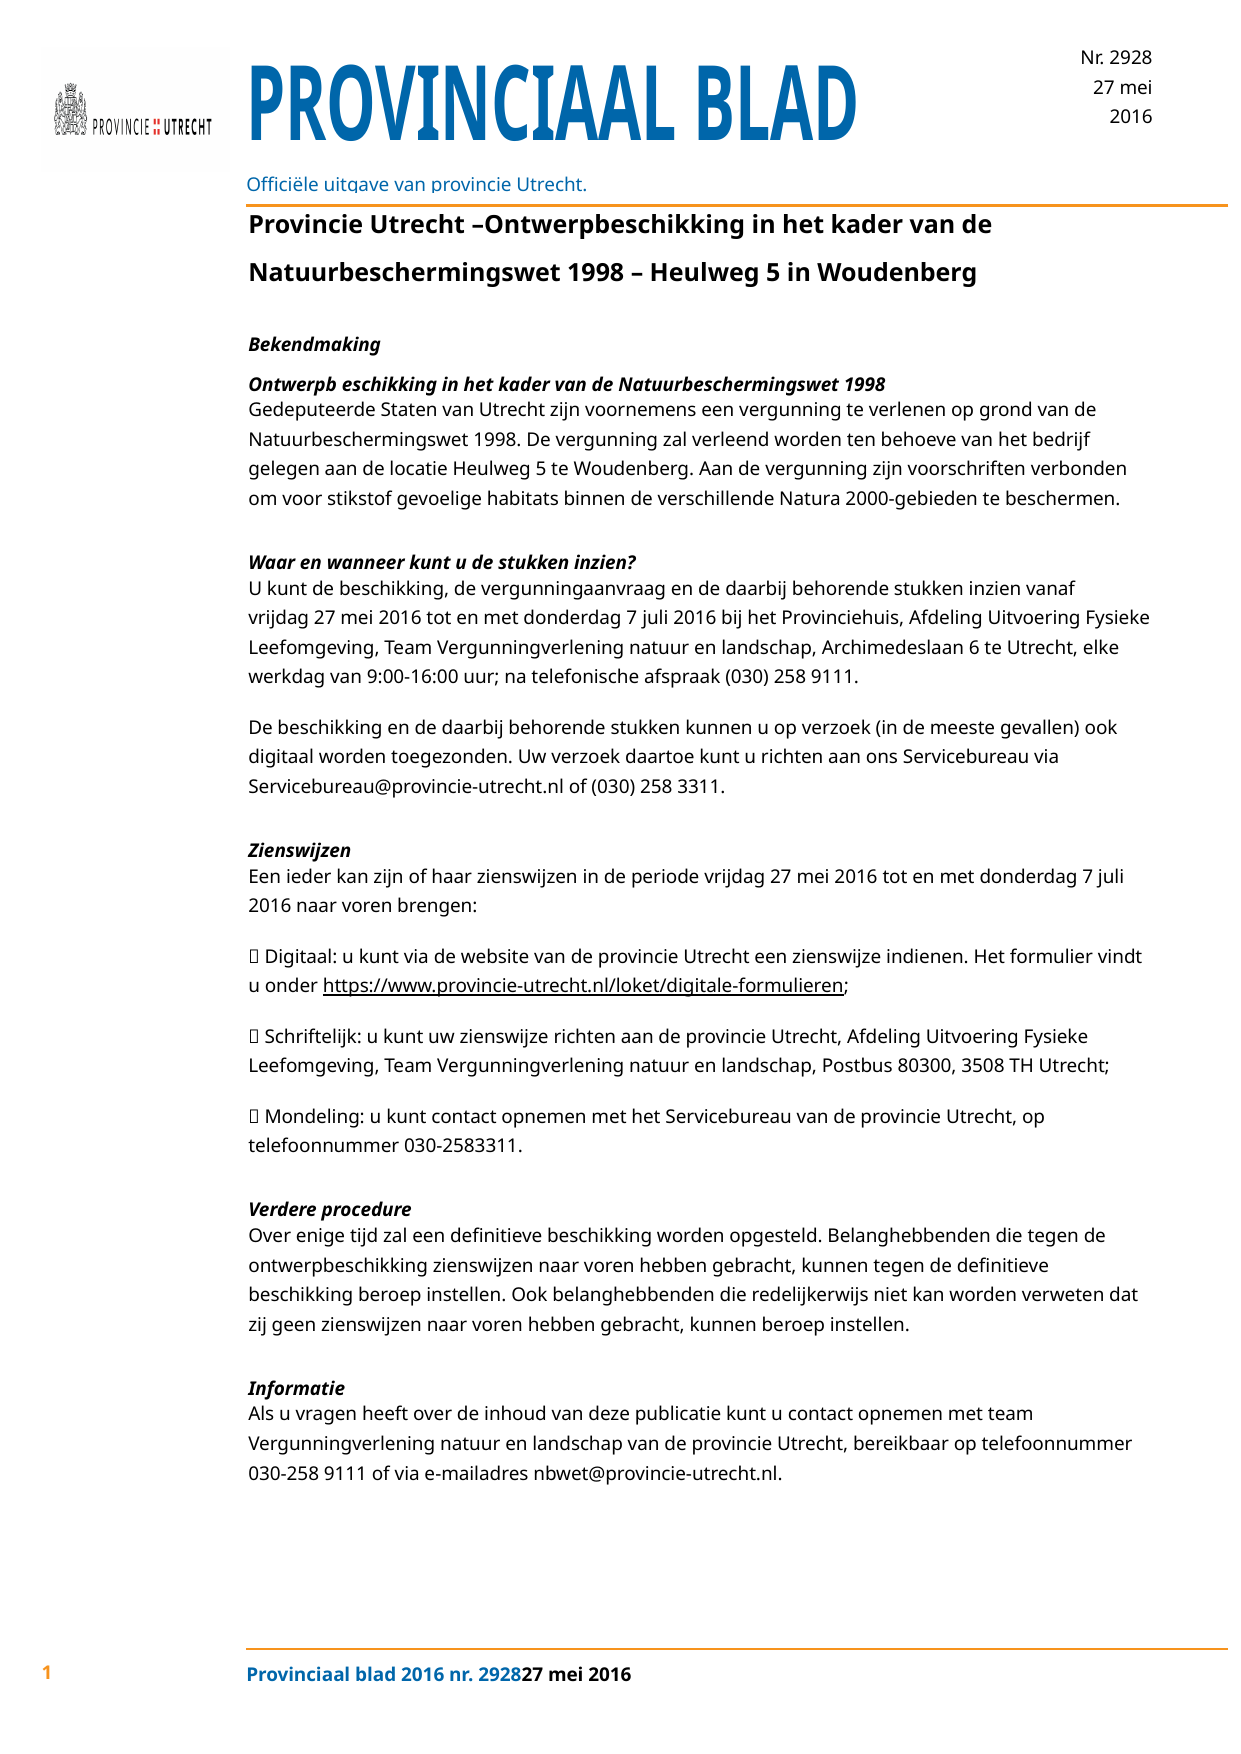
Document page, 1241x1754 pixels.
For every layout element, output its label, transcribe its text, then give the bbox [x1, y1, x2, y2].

text Als u vragen heeft over de inhoud van deze publicatie kunt u contact opnemen met team Vergunningverlening natuur en landschap van de provincie Utrecht, bereikbaar op telefoonnummer 030-258 9111 of via e-mailadres nbwet@provincie-utrecht.nl. [248, 1401, 1152, 1486]
text U kunt de beschikking, de vergunningaanvraag en de daarbij behorende stukken inzien vanaf vrijdag 27 mei 2016 tot en met donderdag 7 juli 2016 bij het Provinciehuis, Afdeling Uitvoering Fysieke Leefomgeving, Team Vergunningverlening natuur en landschap, Archimedeslaan 6 te Utrecht, elke werkdag van 9:00-16:00 uur; na telefonische afspraak (030) 258 9111. [248, 575, 1152, 689]
text Gedeputeerde Staten van Utrecht zijn voornemens een vergunning te verlenen op grond van de Natuurbeschermingswet 1998. De vergunning zal verleend worden ten behoeve van het bedrijf gelegen aan de locatie Heulweg 5 te Woudenberg. Aan de vergunning zijn voorschriften verbonden om voor stikstof gevoelige habitats binnen de verschillende Natura 2000-gebieden te beschermen. [248, 396, 1152, 511]
text Informatie [248, 1375, 1152, 1401]
text  Mondeling: u kunt contact opnemen met het Servicebureau van de provincie Utrecht, op telefoonnummer 030-2583311. [248, 1103, 1152, 1158]
text  Digitaal: u kunt via de website van de provincie Utrecht een zienswijze indienen. Het formulier vindt u onder https://www.provincie-utrecht.nl/loket/digitale-formulieren; [248, 943, 1152, 998]
text De beschikking en de daarbij behorende stukken kunnen u op verzoek (in de meeste gevallen) ook digitaal worden toegezonden. Uw verzoek daartoe kunt u richten aan ons Servicebureau via Servicebureau@provincie-utrecht.nl of (030) 258 3311. [248, 714, 1152, 799]
picture [41, 47, 231, 172]
text Over enige tijd zal een definitieve beschikking worden opgesteld. Belanghebbenden die tegen de ontwerpbeschikking zienswijzen naar voren hebben gebracht, kunnen tegen de definitieve beschikking beroep instellen. Ook belanghebbenden die redelijkerwijs niet kan worden verweten dat zij geen zienswijzen naar voren hebben gebracht, kunnen beroep instellen. [248, 1222, 1152, 1337]
text Provincie Utrecht –Ontwerpbeschikking in het kader van de Natuurbeschermingswet 1998 – Heulweg 5 in Woudenberg [248, 207, 1152, 288]
text Een ieder kan zijn of haar zienswijzen in de periode vrijdag 27 mei 2016 tot en met donderdag 7 juli 2016 naar voren brengen: [248, 863, 1152, 918]
text Waar en wanneer kunt u de stukken inzien? [248, 549, 1152, 575]
text Ontwerpb eschikking in het kader van de Natuurbeschermingswet 1998 [248, 371, 1152, 396]
text  Schriftelijk: u kunt uw zienswijze richten aan de provincie Utrecht, Afdeling Uitvoering Fysieke Leefomgeving, Team Vergunningverlening natuur en landschap, Postbus 80300, 3508 TH Utrecht; [248, 1023, 1152, 1078]
text Verdere procedure [248, 1196, 1152, 1222]
text Zienswijzen [248, 837, 1152, 863]
text Bekendmaking [248, 331, 1152, 357]
